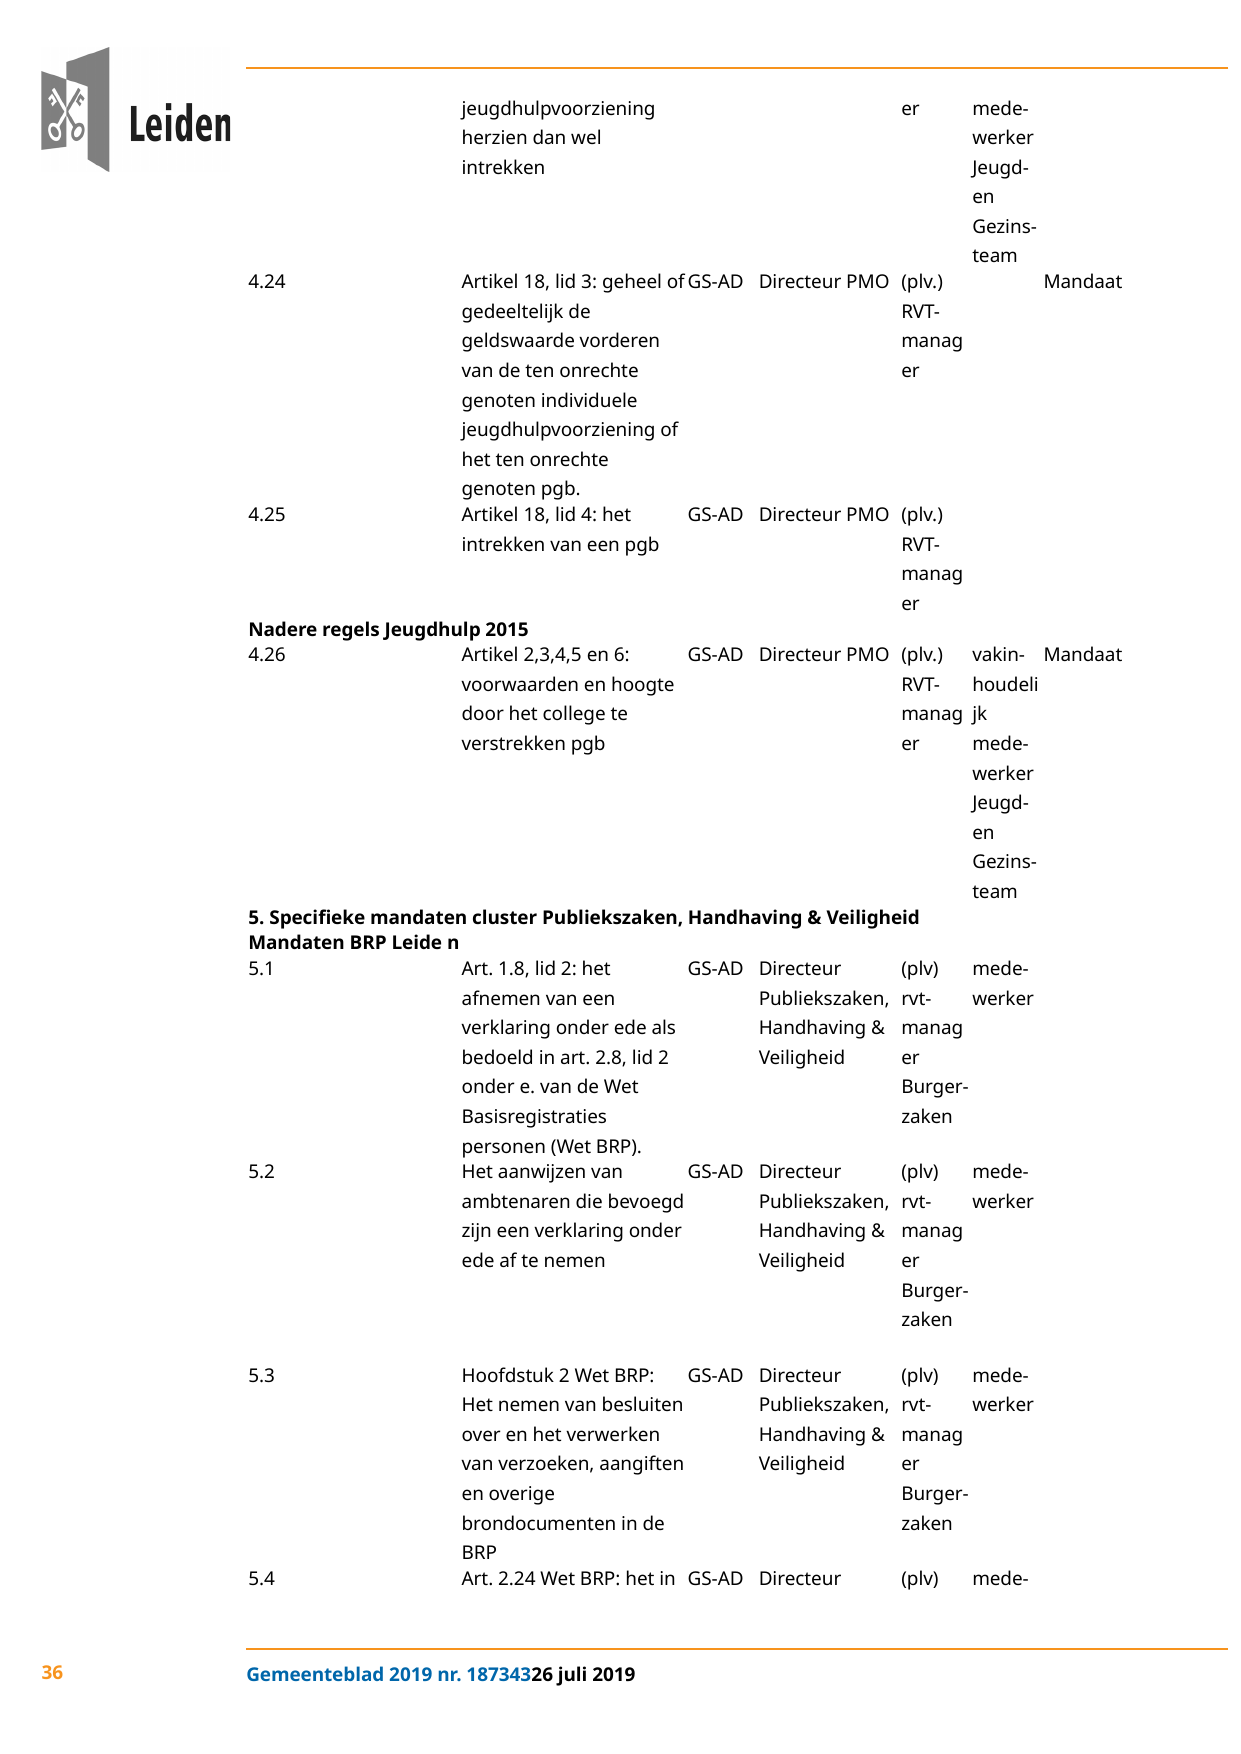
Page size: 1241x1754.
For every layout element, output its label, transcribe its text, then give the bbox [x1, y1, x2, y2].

table_cell Mandaten BRP Leide n [248, 930, 1152, 955]
table_cell Mandaat [1043, 269, 1152, 501]
table_cell GS-AD [688, 641, 758, 904]
table_cell Directeur PMO [759, 501, 901, 616]
table_cell GS-AD [688, 1362, 758, 1565]
table_cell Directeur PMO [759, 269, 901, 501]
table_cell 5.4 [248, 1565, 461, 1591]
table_cell [972, 501, 1043, 616]
table_cell Artikel 18, lid 3: geheel of gedeeltelijk de geldswaarde vorderen van de ten onrechte genoten individuele jeugdhulpvoorziening of het ten onrechte genoten pgb. [461, 269, 687, 501]
table_cell Artikel 18, lid 4: het intrekken van een pgb [461, 501, 687, 616]
table_cell [688, 95, 758, 268]
table_cell mede- [972, 1565, 1043, 1591]
table_cell Mandaat [1043, 641, 1152, 904]
table_cell (plv.) RVT-manager [901, 641, 972, 904]
table_cell [1043, 95, 1152, 268]
table_cell mede-werker [972, 1362, 1043, 1565]
table_cell 4.26 [248, 641, 461, 904]
table_cell mede-werker [972, 955, 1043, 1158]
table_cell (plv.) RVT-manager [901, 501, 972, 616]
picture [41, 47, 231, 172]
table_cell GS-AD [688, 1565, 758, 1591]
table_cell Nadere regels Jeugdhulp 2015 [248, 616, 1152, 641]
table_cell Art. 1.8, lid 2: het afnemen van een verklaring onder ede als bedoeld in art. 2.8, lid 2 onder e. van de Wet Basisregistraties personen (Wet BRP). [461, 955, 687, 1158]
table_cell [248, 95, 461, 268]
table_cell [1043, 955, 1152, 1158]
table_cell 5.2 [248, 1159, 461, 1362]
table_cell jeugdhulpvoorziening herzien dan wel intrekken [461, 95, 687, 268]
table_cell mede-werker Jeugd- en Gezins-team [972, 95, 1043, 268]
table_cell (plv) rvt-manager Burger-zaken [901, 955, 972, 1158]
table_cell [1043, 1362, 1152, 1565]
table_cell Het aanwijzen van ambtenaren die bevoegd zijn een verklaring onder ede af te nemen [461, 1159, 687, 1362]
table_cell 5.1 [248, 955, 461, 1158]
table_cell 5. Specifieke mandaten cluster Publiekszaken, Handhaving & Veiligheid [248, 904, 1152, 929]
table_cell GS-AD [688, 501, 758, 616]
table_cell Art. 2.24 Wet BRP: het in [461, 1565, 687, 1591]
table_cell (plv.) RVT-manager [901, 269, 972, 501]
table_cell Artikel 2,3,4,5 en 6: voorwaarden en hoogte door het college te verstrekken pgb [461, 641, 687, 904]
table_cell mede-werker [972, 1159, 1043, 1362]
table_cell 4.24 [248, 269, 461, 501]
table_cell [1043, 501, 1152, 616]
table_cell (plv) rvt-manager Burger-zaken [901, 1159, 972, 1362]
table_cell Hoofdstuk 2 Wet BRP: Het nemen van besluiten over en het verwerken van verzoeken, aangiften en overige brondocumenten in de BRP [461, 1362, 687, 1565]
table_cell er [901, 95, 972, 268]
table_cell [759, 95, 901, 268]
table_cell Directeur [759, 1565, 901, 1591]
table_cell 5.3 [248, 1362, 461, 1565]
table_cell [1043, 1565, 1152, 1591]
table_cell Directeur PMO [759, 641, 901, 904]
table_cell [972, 269, 1043, 501]
table_cell [1043, 1159, 1152, 1362]
table_cell GS-AD [688, 269, 758, 501]
table_cell (plv) [901, 1565, 972, 1591]
table_cell Directeur Publiekszaken, Handhaving & Veiligheid [759, 955, 901, 1158]
table_cell 4.25 [248, 501, 461, 616]
table_cell GS-AD [688, 1159, 758, 1362]
table_cell (plv) rvt-manager Burger-zaken [901, 1362, 972, 1565]
table_cell Directeur Publiekszaken, Handhaving & Veiligheid [759, 1362, 901, 1565]
table_cell Directeur Publiekszaken, Handhaving & Veiligheid [759, 1159, 901, 1362]
table_cell vakin-houdelijk mede-werker Jeugd- en Gezins-team [972, 641, 1043, 904]
table_cell GS-AD [688, 955, 758, 1158]
